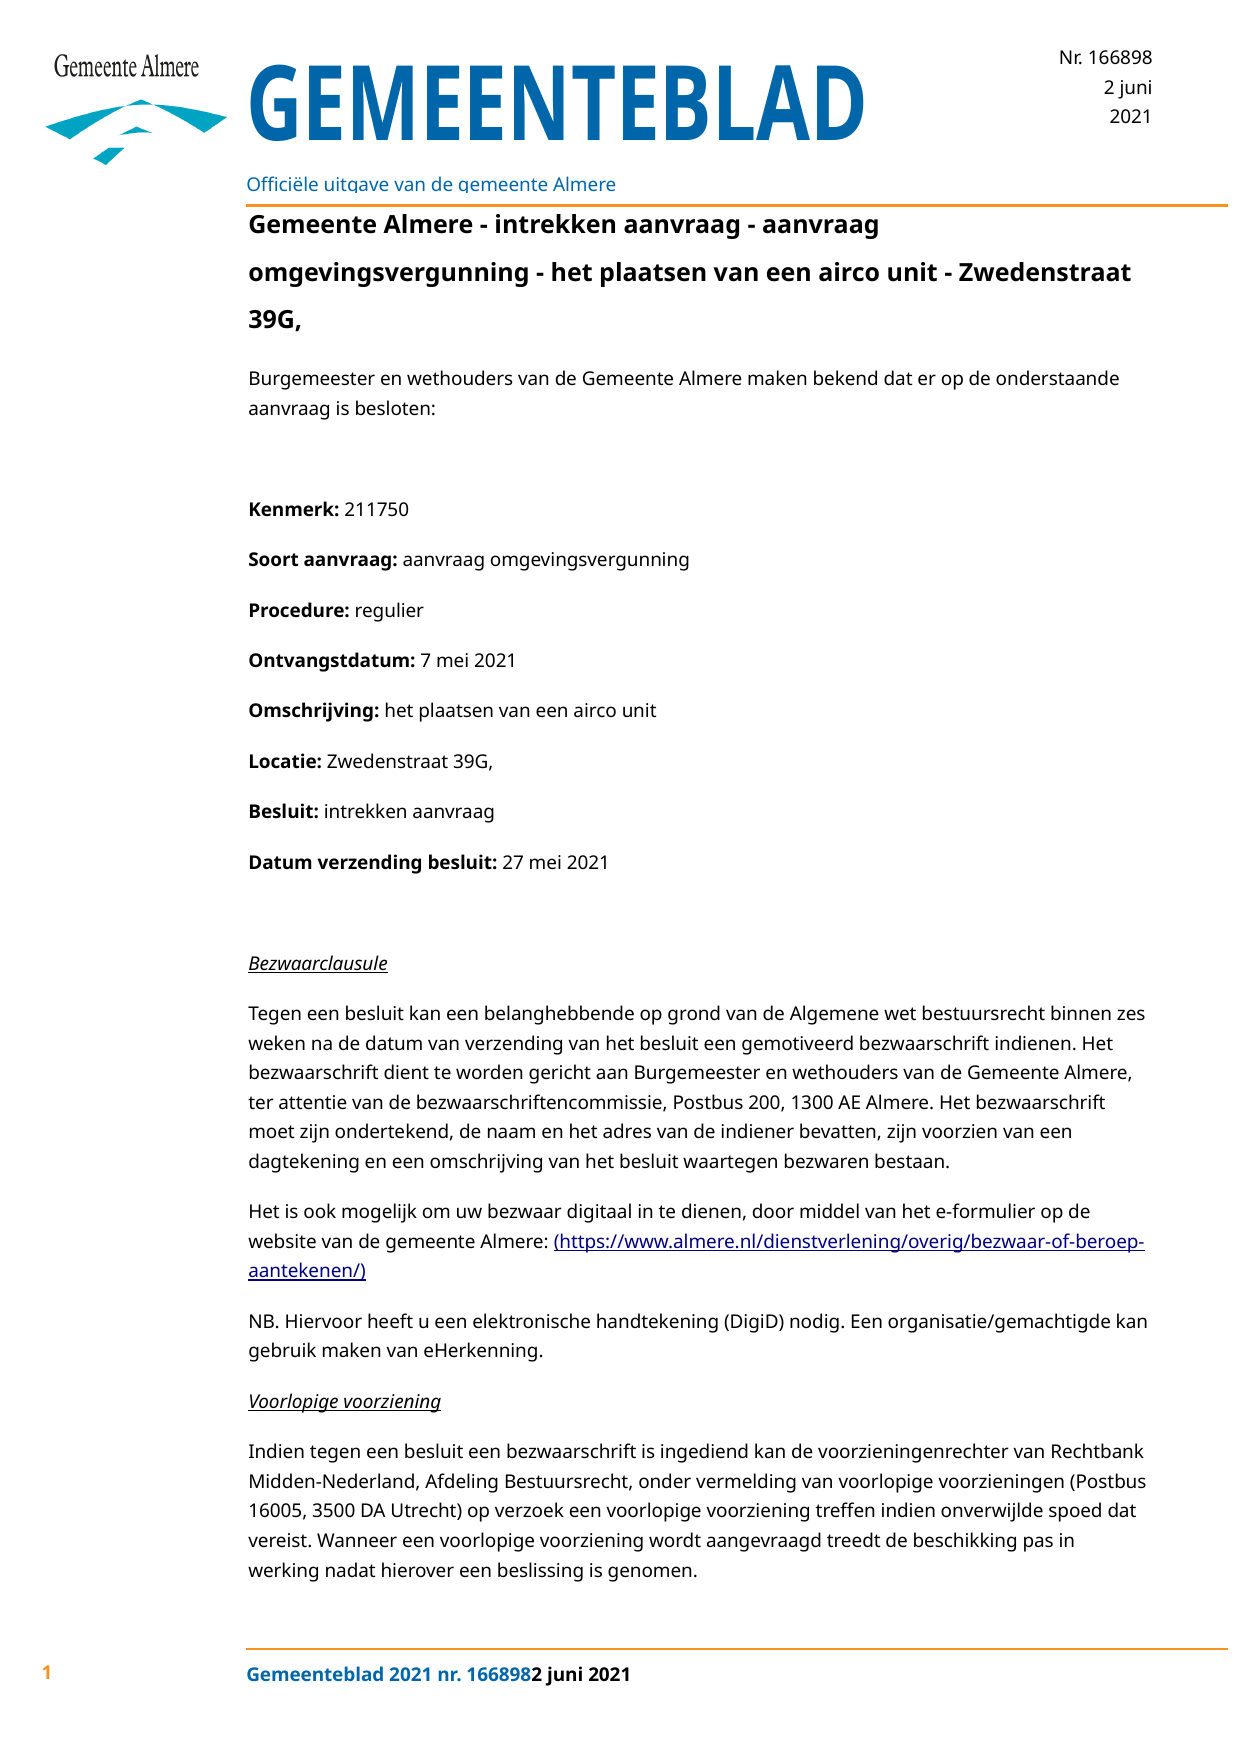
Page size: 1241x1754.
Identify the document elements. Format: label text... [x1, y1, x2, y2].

text Kenmerk: 211750 [248, 496, 1152, 522]
text Voorlopige voorziening [248, 1388, 1152, 1414]
text Het is ook mogelijk om uw bezwaar digitaal in te dienen, door middel van het e-formulier op de website van de gemeente Almere: (https://www.almere.nl/dienstverlening/overig/bezwaar-of-beroep-aantekenen/) [248, 1198, 1152, 1283]
text Soort aanvraag: aanvraag omgevingsvergunning [248, 546, 1152, 572]
text Bezwaarclausule [248, 950, 1152, 975]
text Besluit: intrekken aanvraag [248, 798, 1152, 824]
text Datum verzending besluit: 27 mei 2021 [248, 849, 1152, 874]
text Ontvangstdatum: 7 mei 2021 [248, 647, 1152, 673]
text Procedure: regulier [248, 597, 1152, 622]
text Locatie: Zwedenstraat 39G, [248, 748, 1152, 774]
text NB. Hiervoor heeft u een elektronische handtekening (DigiD) nodig. Een organisatie/gemachtigde kan gebruik maken van eHerkenning. [248, 1308, 1152, 1363]
text Indien tegen een besluit een bezwaarschrift is ingediend kan de voorzieningenrechter van Rechtbank Midden-Nederland, Afdeling Bestuursrecht, onder vermelding van voorlopige voorzieningen (Postbus 16005, 3500 DA Utrecht) op verzoek een voorlopige voorziening treffen indien onverwijlde spoed dat vereist. Wanneer een voorlopige voorziening wordt aangevraagd treedt de beschikking pas in werking nadat hierover een beslissing is genomen. [248, 1438, 1152, 1582]
picture [41, 47, 231, 172]
text Gemeente Almere - intrekken aanvraag - aanvraag omgevingsvergunning - het plaatsen van een airco unit - Zwedenstraat 39G, [248, 207, 1152, 336]
text Tegen een besluit kan een belanghebbende op grond van de Algemene wet bestuursrecht binnen zes weken na de datum van verzending van het besluit een gemotiveerd bezwaarschrift indienen. Het bezwaarschrift dient te worden gericht aan Burgemeester en wethouders van de Gemeente Almere, ter attentie van de bezwaarschriftencommissie, Postbus 200, 1300 AE Almere. Het bezwaarschrift moet zijn ondertekend, de naam en het adres van de indiener bevatten, zijn voorzien van een dagtekening en een omschrijving van het besluit waartegen bezwaren bestaan. [248, 1000, 1152, 1174]
text Omschrijving: het plaatsen van een airco unit [248, 698, 1152, 723]
text Burgemeester en wethouders van de Gemeente Almere maken bekend dat er op de onderstaande aanvraag is besloten: [248, 366, 1152, 421]
